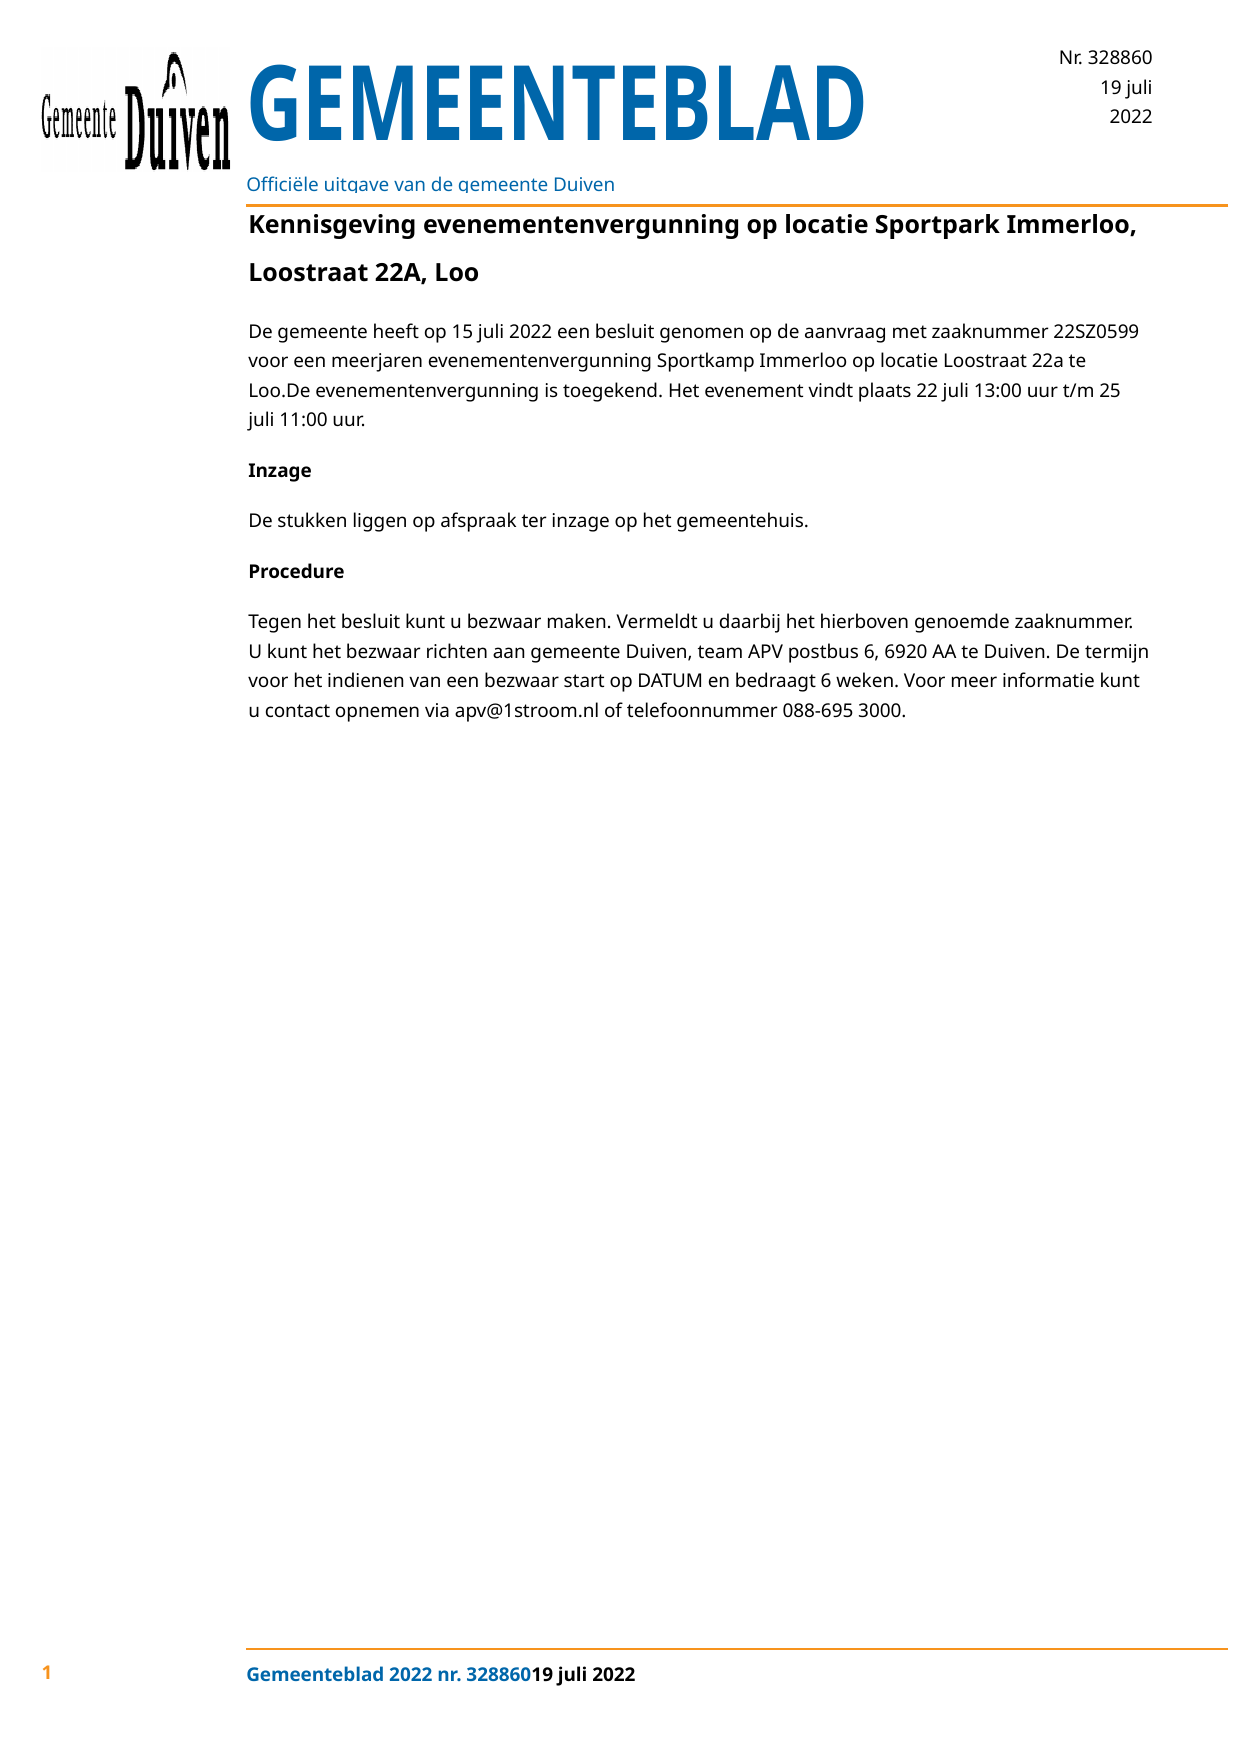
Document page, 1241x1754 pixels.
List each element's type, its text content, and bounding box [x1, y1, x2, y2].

text Inzage [248, 457, 1152, 483]
picture [41, 47, 231, 172]
text Kennisgeving evenementenvergunning op locatie Sportpark Immerloo, Loostraat 22A, Loo [248, 207, 1152, 288]
text Procedure [248, 558, 1152, 584]
text De stukken liggen op afspraak ter inzage op het gemeentehuis. [248, 507, 1152, 533]
text De gemeente heeft op 15 juli 2022 een besluit genomen op de aanvraag met zaaknummer 22SZ0599 voor een meerjaren evenementenvergunning Sportkamp Immerloo op locatie Loostraat 22a te Loo.De evenementenvergunning is toegekend. Het evenement vindt plaats 22 juli 13:00 uur t/m 25 juli 11:00 uur. [248, 318, 1152, 432]
text Tegen het besluit kunt u bezwaar maken. Vermeldt u daarbij het hierboven genoemde zaaknummer. U kunt het bezwaar richten aan gemeente Duiven, team APV postbus 6, 6920 AA te Duiven. De termijn voor het indienen van een bezwaar start op DATUM en bedraagt 6 weken. Voor meer informatie kunt u contact opnemen via apv@1stroom.nl of telefoonnummer 088-695 3000. [248, 608, 1152, 723]
